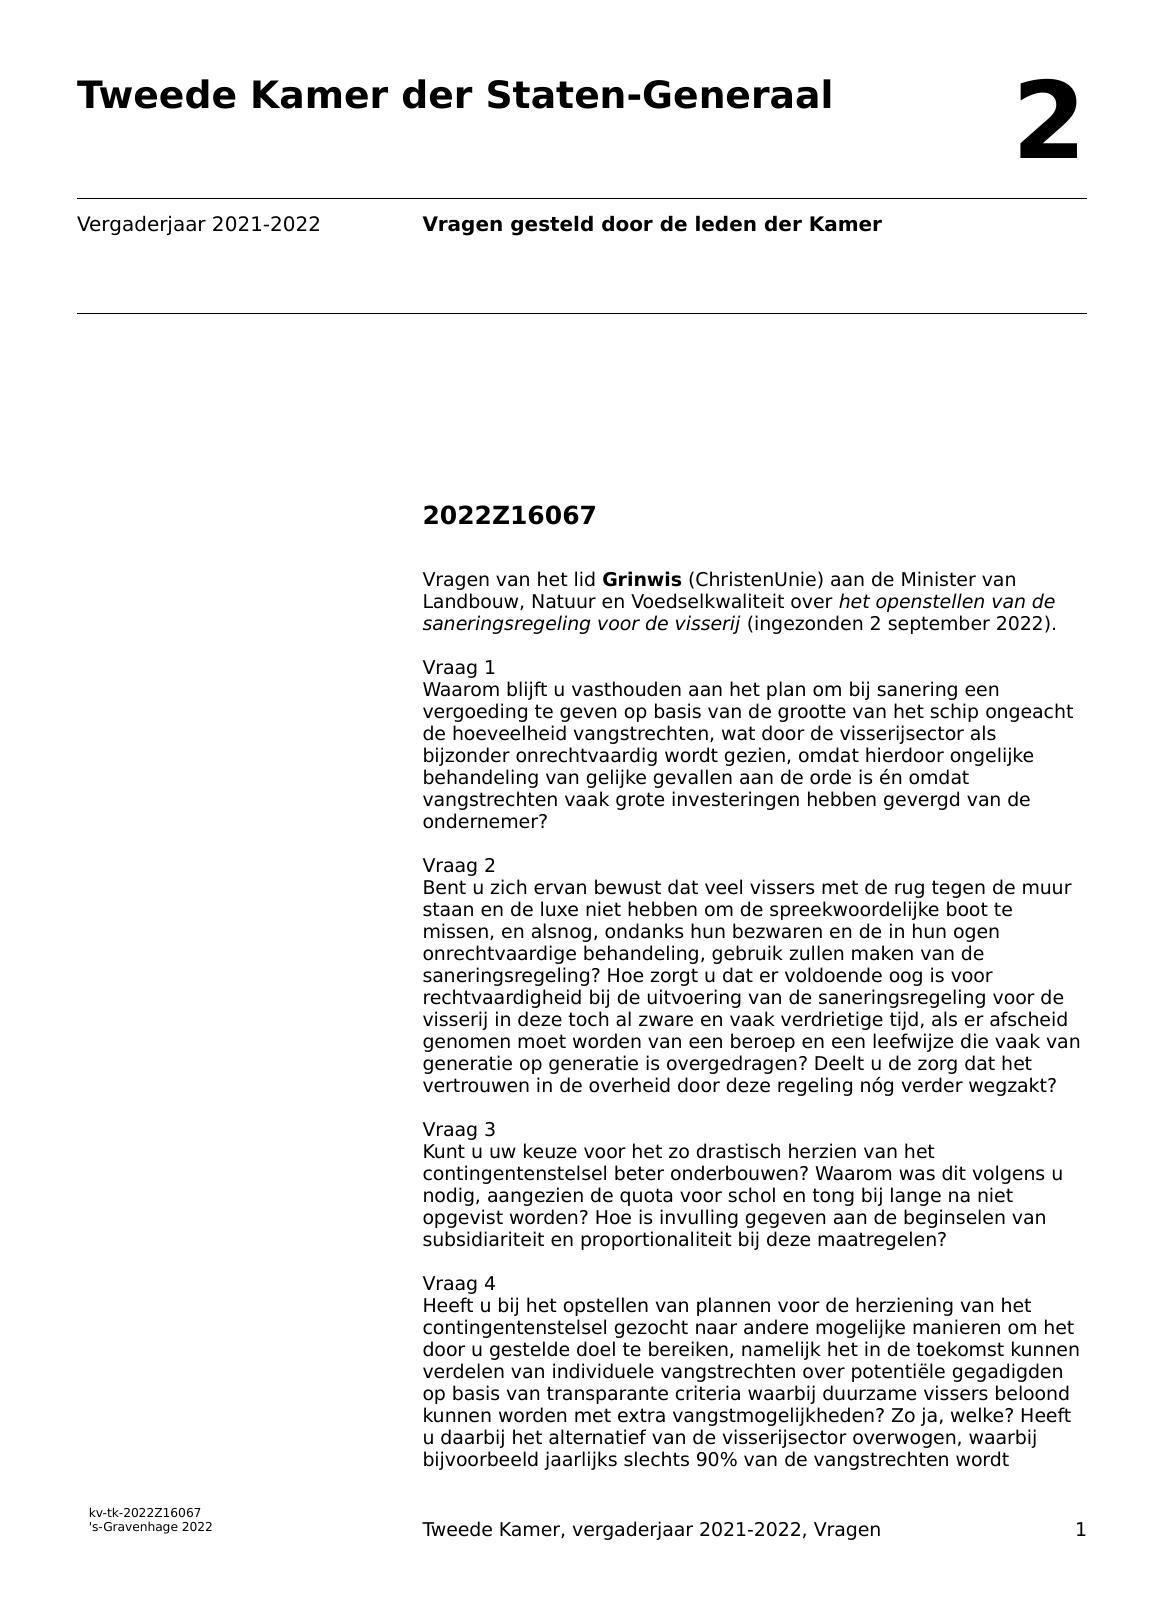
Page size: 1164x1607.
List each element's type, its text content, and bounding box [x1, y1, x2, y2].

table_header 2 [886, 59, 1087, 198]
text Heeft u bij het opstellen van plannen voor de herziening van het contingentenstelsel gezocht naar andere mogelijke manieren om het door u gestelde doel te bereiken, namelijk het in de toekomst kunnen verdelen van individuele vangstrechten over potentiële gegadigden op basis van transparante criteria waarbij duurzame vissers beloond kunnen worden met extra vangstmogelijkheden? Zo ja, welke? Heeft u daarbij het alternatief van de visserijsector overwogen, waarbij bijvoorbeeld jaarlijks slechts 90% van de vangstrechten wordt [422, 1295, 1087, 1471]
text Waarom blijft u vasthouden aan het plan om bij sanering een vergoeding te geven op basis van de grootte van het schip ongeacht de hoeveelheid vangstrechten, wat door de visserijsector als bijzonder onrechtvaardig wordt gezien, omdat hierdoor ongelijke behandeling van gelijke gevallen aan de orde is én omdat vangstrechten vaak grote investeringen hebben gevergd van de ondernemer? [422, 679, 1087, 833]
table_header Tweede Kamer der Staten-Generaal [77, 59, 886, 198]
text Vraag 3 [422, 1119, 1087, 1141]
text Vraag 1 [422, 657, 1087, 679]
text Bent u zich ervan bewust dat veel vissers met de rug tegen de muur staan en de luxe niet hebben om de spreekwoordelijke boot te missen, en alsnog, ondanks hun bezwaren en de in hun ogen onrechtvaardige behandeling, gebruik zullen maken van de saneringsregeling? Hoe zorgt u dat er voldoende oog is voor rechtvaardigheid bij de uitvoering van de saneringsregeling voor de visserij in deze toch al zware en vaak verdrietige tijd, als er afscheid genomen moet worden van een beroep en een leefwijze die vaak van generatie op generatie is overgedragen? Deelt u de zorg dat het vertrouwen in de overheid door deze regeling nóg verder wegzakt? [422, 877, 1087, 1097]
text Vraag 4 [422, 1273, 1087, 1295]
text 's-Gravenhage 2022 [88, 1520, 323, 1534]
text Vraag 2 [422, 855, 1087, 877]
table_cell Vergaderjaar 2021-2022 [77, 199, 422, 313]
text Kunt u uw keuze voor het zo drastisch herzien van het contingentenstelsel beter onderbouwen? Waarom was dit volgens u nodig, aangezien de quota voor schol en tong bij lange na niet opgevist worden? Hoe is invulling gegeven aan de beginselen van subsidiariteit en proportionaliteit bij deze maatregelen? [422, 1141, 1087, 1251]
table_cell Vragen gesteld door de leden der Kamer [422, 199, 1087, 313]
text Vragen van het lid Grinwis (ChristenUnie) aan de Minister van Landbouw, Natuur en Voedselkwaliteit over het openstellen van de saneringsregeling voor de visserij (ingezonden 2 september 2022). [422, 569, 1087, 635]
text kv-tk-2022Z16067 [88, 1506, 323, 1520]
text 2022Z16067 [422, 501, 1087, 531]
